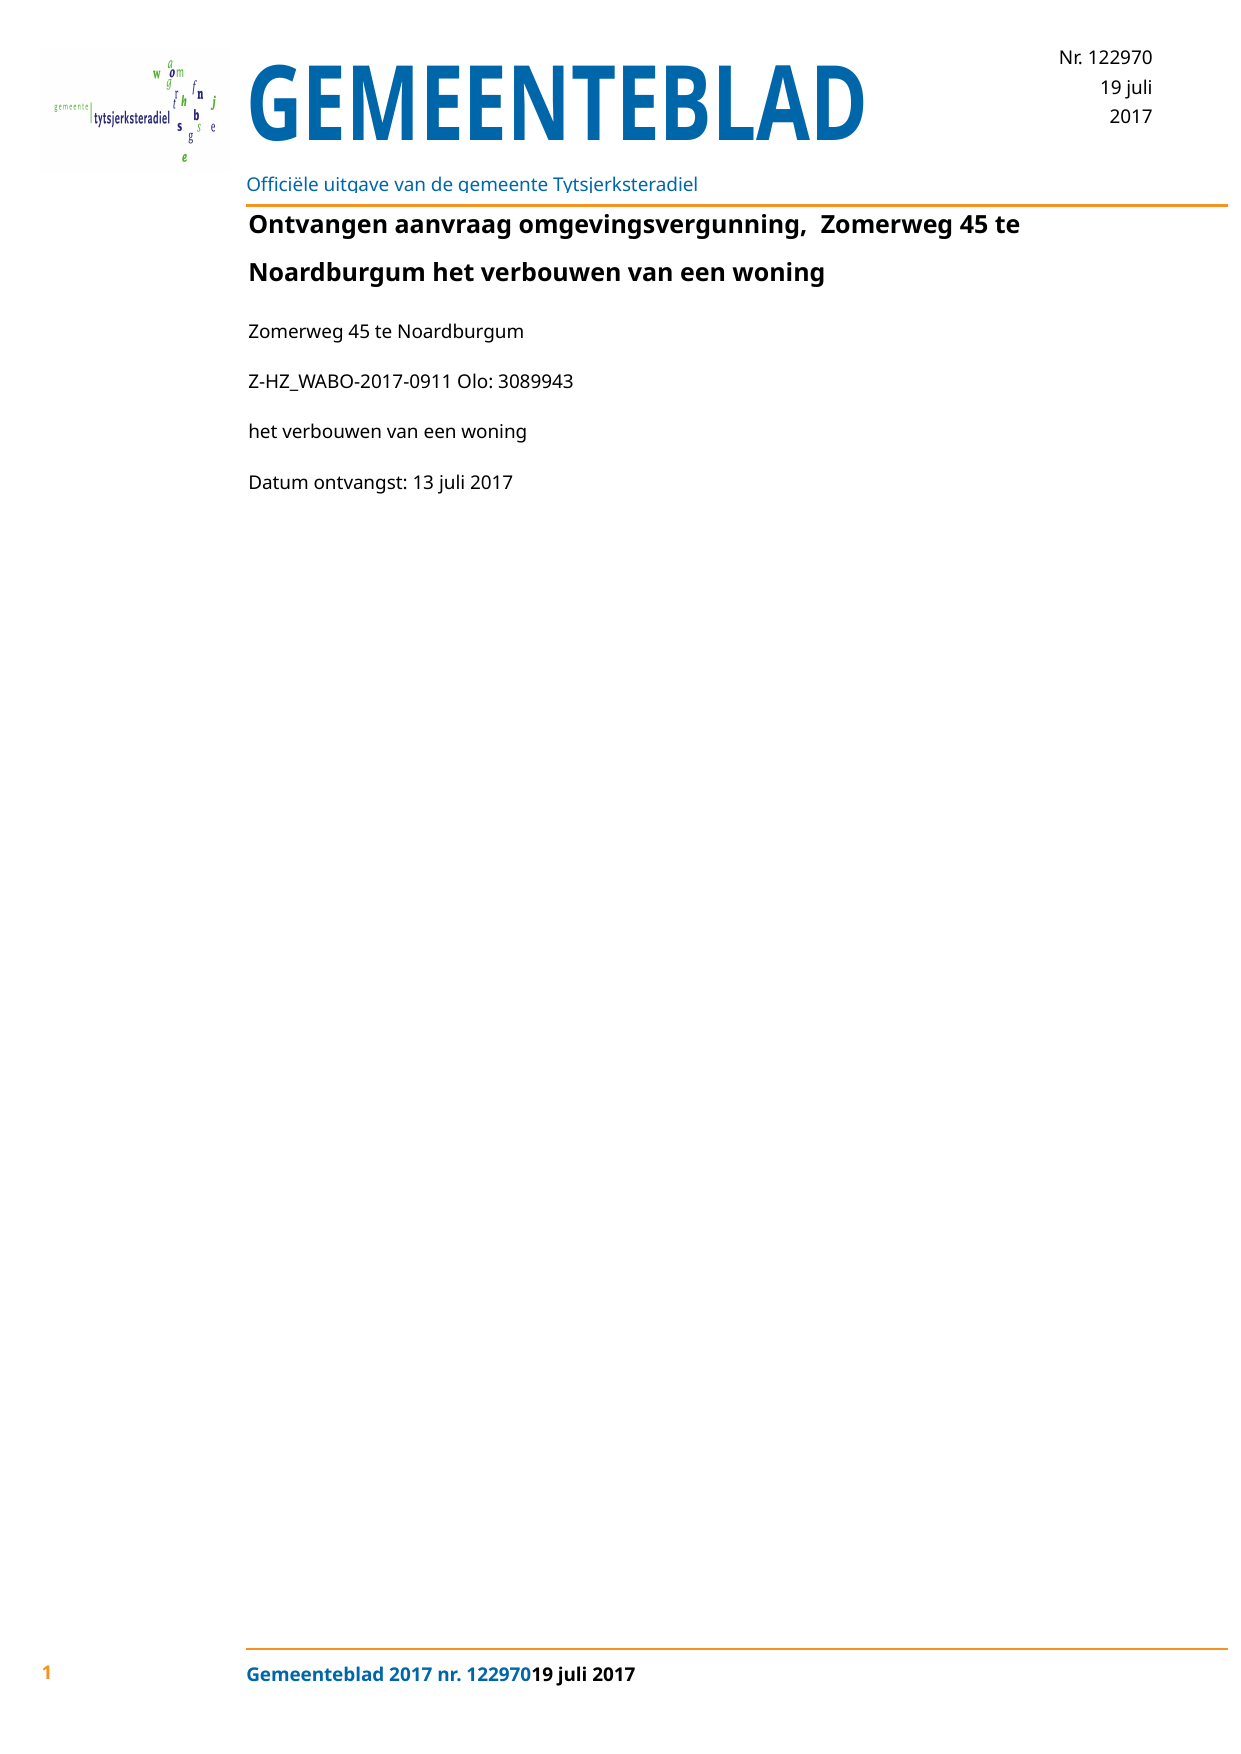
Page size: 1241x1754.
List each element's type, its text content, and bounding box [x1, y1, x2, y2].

picture [41, 47, 231, 172]
text Datum ontvangst: 13 juli 2017 [248, 469, 1152, 495]
text het verbouwen van een woning [248, 419, 1152, 444]
text Zomerweg 45 te Noardburgum [248, 318, 1152, 344]
text Ontvangen aanvraag omgevingsvergunning, Zomerweg 45 te Noardburgum het verbouwen van een woning [248, 207, 1152, 288]
text Z-HZ_WABO-2017-0911 Olo: 3089943 [248, 368, 1152, 394]
